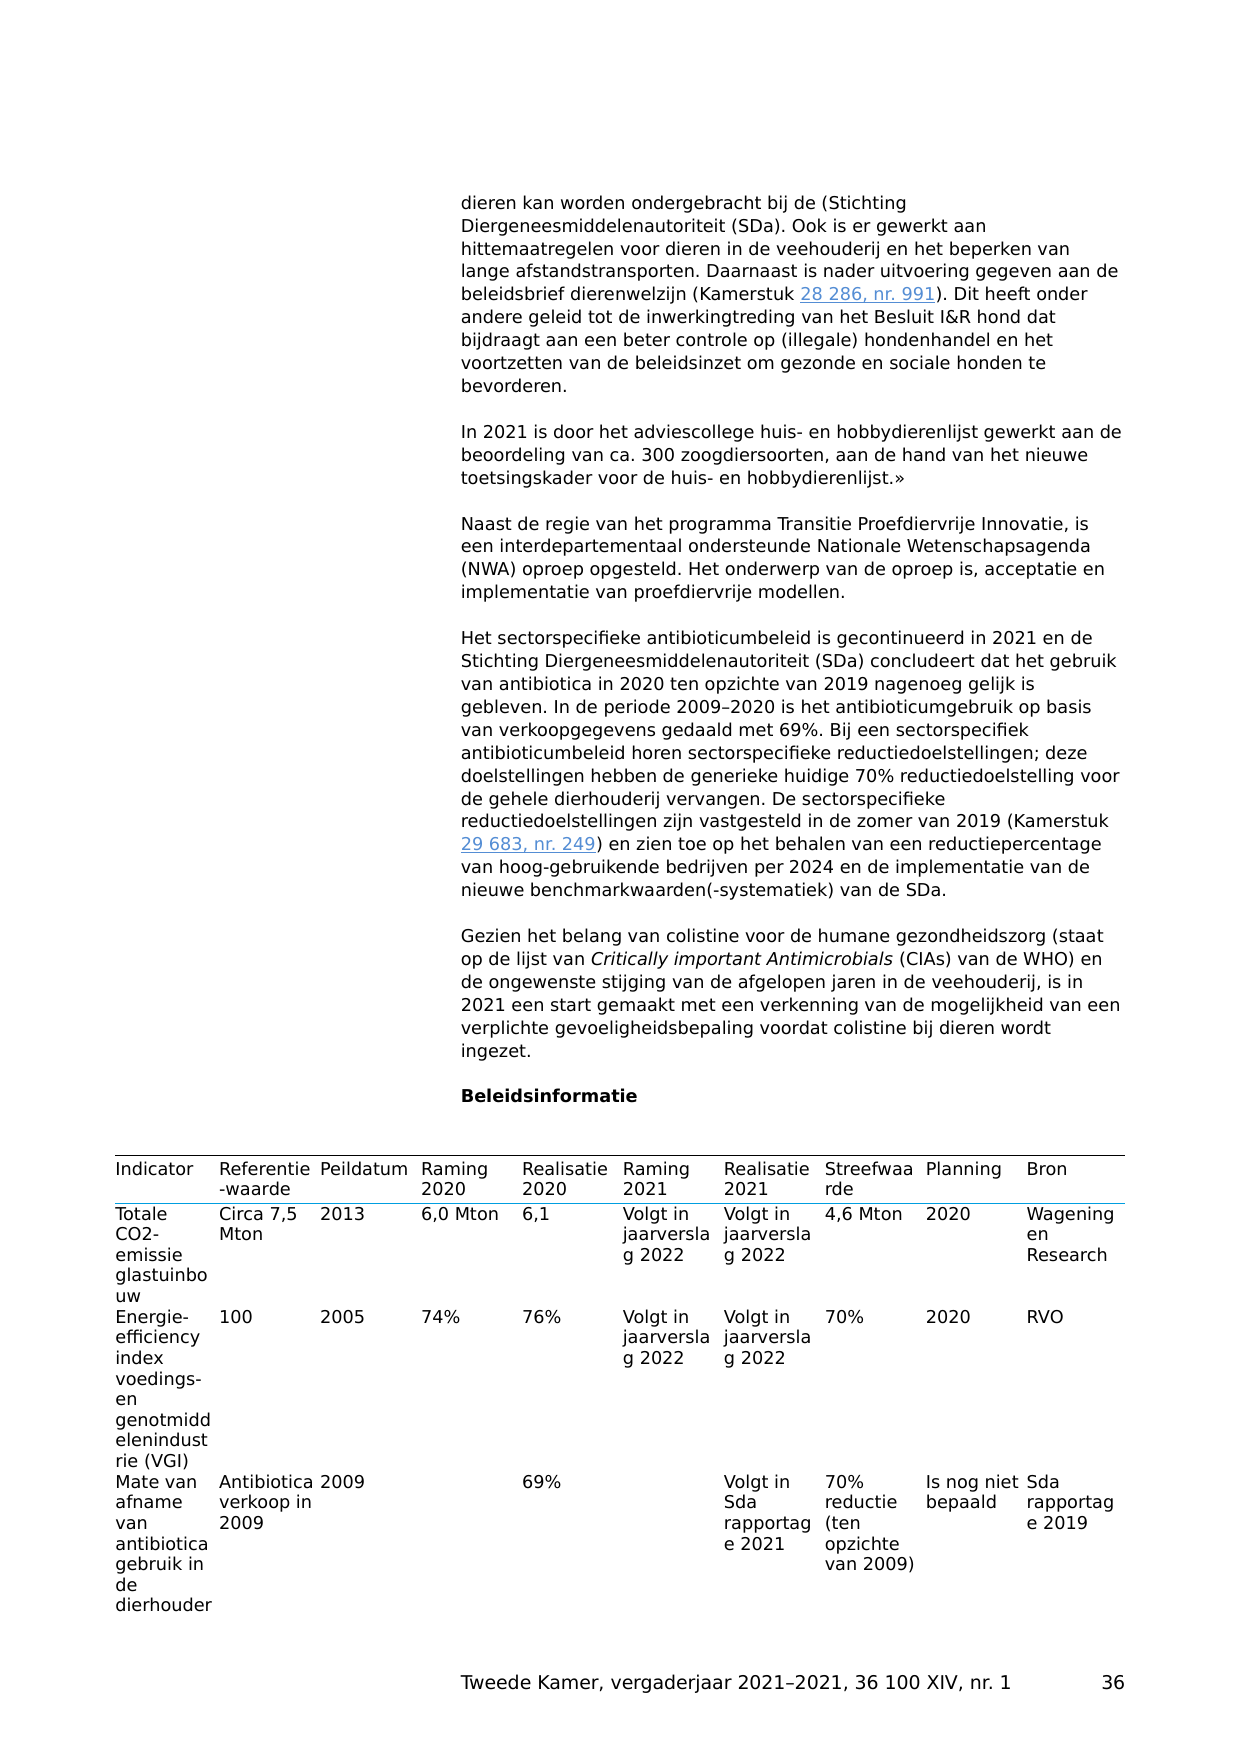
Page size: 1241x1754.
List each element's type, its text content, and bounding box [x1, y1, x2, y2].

table_cell 70% reductie (ten opzichte van 2009) [822, 1472, 923, 1616]
table_header Indicatoren artikel 21 [115, 1130, 1125, 1155]
table_cell Mate van afname van antibioticagebruik in de dierhouder [115, 1472, 216, 1616]
text Beleidsinformatie [461, 1084, 1125, 1107]
table_cell 76% [519, 1307, 620, 1472]
table_cell Volgt in jaarverslag 2022 [721, 1204, 822, 1307]
table_cell Volgt in jaarverslag 2022 [620, 1307, 721, 1472]
table_cell Bron [1024, 1156, 1125, 1203]
table_cell RVO [1024, 1307, 1125, 1472]
table_cell Planning [923, 1156, 1023, 1203]
table_cell Streefwaarde [822, 1156, 923, 1203]
table_cell Is nog niet bepaald [923, 1472, 1023, 1616]
table_cell 70% [822, 1307, 923, 1472]
table_cell Sda rapportage 2019 [1024, 1472, 1125, 1616]
table_cell 2020 [923, 1204, 1023, 1307]
text dieren kan worden ondergebracht bij de (Stichting Diergeneesmiddelenautoriteit (SDa). Ook is er gewerkt aan hittemaatregelen voor dieren in de veehouderij en het beperken van lange afstandstransporten. Daarnaast is nader uitvoering gegeven aan de beleidsbrief dierenwelzijn (Kamerstuk 28 286, nr. 991). Dit heeft onder andere geleid tot de inwerkingtreding van het Besluit I&R hond dat bijdraagt aan een beter controle op (illegale) hondenhandel en het voortzetten van de beleidsinzet om gezonde en sociale honden te bevorderen. [461, 191, 1125, 397]
table_cell 2005 [317, 1307, 418, 1472]
table_cell [418, 1472, 519, 1616]
table_cell 74% [418, 1307, 519, 1472]
table_cell Volgt in Sda rapportage 2021 [721, 1472, 822, 1616]
table_cell 2009 [317, 1472, 418, 1616]
table_cell 69% [519, 1472, 620, 1616]
table_cell Antibiotica verkoop in 2009 [216, 1472, 317, 1616]
table_cell Peildatum [317, 1156, 418, 1203]
table_cell Volgt in jaarverslag 2022 [721, 1307, 822, 1472]
table_cell Wageningen Research [1024, 1204, 1125, 1307]
text Gezien het belang van colistine voor de humane gezondheidszorg (staat op de lijst van Critically important Antimicrobials (CIAs) van de WHO) en de ongewenste stijging van de afgelopen jaren in de veehouderij, is in 2021 een start gemaakt met een verkenning van de mogelijkheid van een verplichte gevoeligheidsbepaling voordat colistine bij dieren wordt ingezet. [461, 924, 1125, 1062]
text Naast de regie van het programma Transitie Proefdiervrije Innovatie, is een interdepartementaal ondersteunde Nationale Wetenschapsagenda (NWA) oproep opgesteld. Het onderwerp van de oproep is, acceptatie en implementatie van proefdiervrije modellen. [461, 512, 1125, 603]
text In 2021 is door het adviescollege huis- en hobbydierenlijst gewerkt aan de beoordeling van ca. 300 zoogdiersoorten, aan de hand van het nieuwe toetsingskader voor de huis- en hobbydierenlijst.» [461, 420, 1125, 489]
table_cell Raming 2020 [418, 1156, 519, 1203]
table_cell Indicator [115, 1156, 216, 1203]
table_cell Energie-efficiency index voedings- en genotmiddelenindustrie (VGI) [115, 1307, 216, 1472]
table_cell 100 [216, 1307, 317, 1472]
text Het sectorspecifieke antibioticumbeleid is gecontinueerd in 2021 en de Stichting Diergeneesmiddelenautoriteit (SDa) concludeert dat het gebruik van antibiotica in 2020 ten opzichte van 2019 nagenoeg gelijk is gebleven. In de periode 2009–2020 is het antibioticumgebruik op basis van verkoopgegevens gedaald met 69%. Bij een sectorspecifiek antibioticumbeleid horen sectorspecifieke reductiedoelstellingen; deze doelstellingen hebben de generieke huidige 70% reductiedoelstelling voor de gehele dierhouderij vervangen. De sectorspecifieke reductiedoelstellingen zijn vastgesteld in de zomer van 2019 (Kamerstuk 29 683, nr. 249) en zien toe op het behalen van een reductiepercentage van hoog-gebruikende bedrijven per 2024 en de implementatie van de nieuwe benchmarkwaarden(-systematiek) van de SDa. [461, 626, 1125, 901]
table_cell Circa 7,5 Mton [216, 1204, 317, 1307]
table_cell 4,6 Mton [822, 1204, 923, 1307]
table_cell Realisatie 2021 [721, 1156, 822, 1203]
table_cell Volgt in jaarverslag 2022 [620, 1204, 721, 1307]
table_cell Realisatie 2020 [519, 1156, 620, 1203]
table_cell 6,1 [519, 1204, 620, 1307]
table_cell 6,0 Mton [418, 1204, 519, 1307]
table_cell 2013 [317, 1204, 418, 1307]
table_cell Referentie-waarde [216, 1156, 317, 1203]
table_cell Totale CO2-emissie glastuinbouw [115, 1204, 216, 1307]
table_cell [620, 1472, 721, 1616]
table_cell Raming 2021 [620, 1156, 721, 1203]
table_cell 2020 [923, 1307, 1023, 1472]
